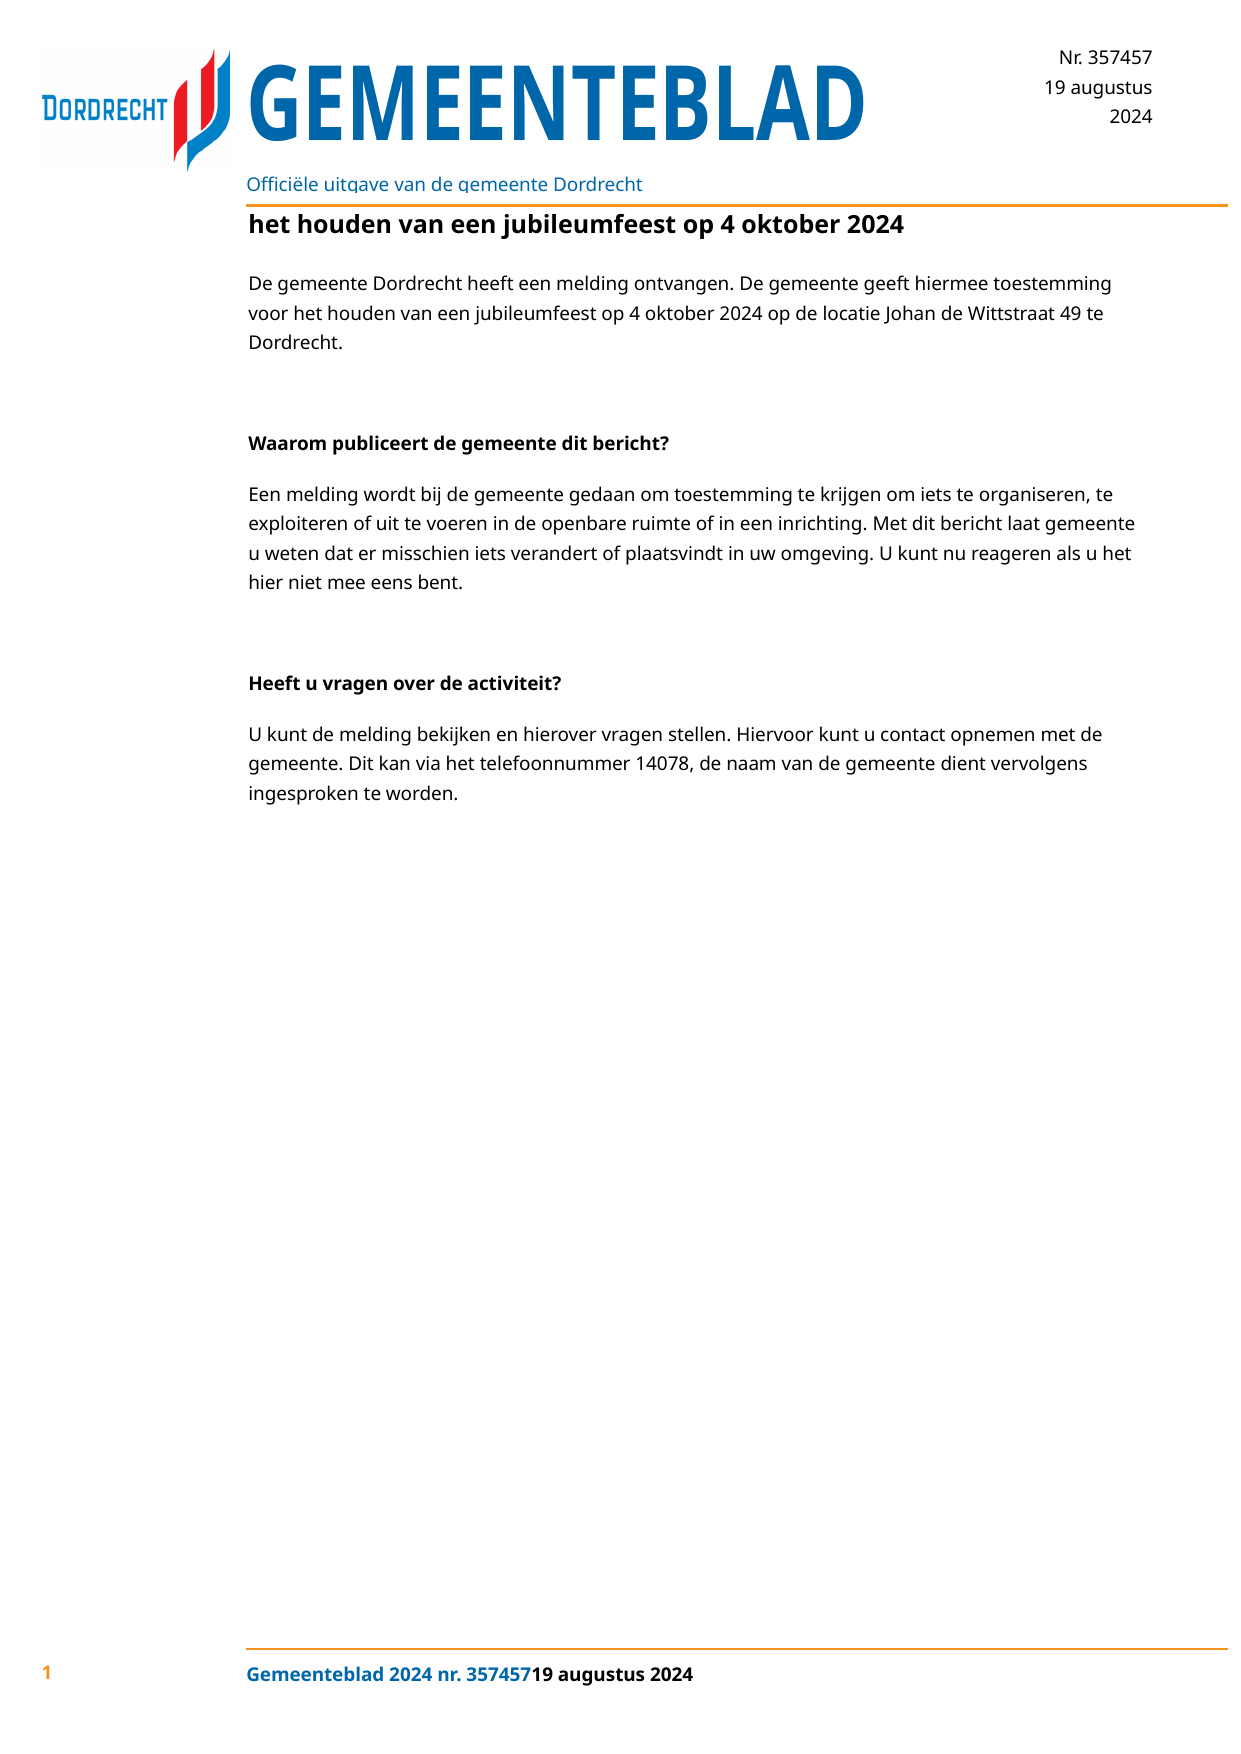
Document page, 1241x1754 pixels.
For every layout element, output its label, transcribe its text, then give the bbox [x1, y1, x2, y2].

picture [41, 47, 231, 172]
text U kunt de melding bekijken en hierover vragen stellen. Hiervoor kunt u contact opnemen met de gemeente. Dit kan via het telefoonnummer 14078, de naam van de gemeente dient vervolgens ingesproken te worden. [248, 721, 1152, 806]
text Een melding wordt bij de gemeente gedaan om toestemming te krijgen om iets te organiseren, te exploiteren of uit te voeren in de openbare ruimte of in een inrichting. Met dit bericht laat gemeente u weten dat er misschien iets verandert of plaatsvindt in uw omgeving. U kunt nu reageren als u het hier niet mee eens bent. [248, 481, 1152, 595]
text Waarom publiceert de gemeente dit bericht? [248, 430, 1152, 456]
text De gemeente Dordrecht heeft een melding ontvangen. De gemeente geeft hiermee toestemming voor het houden van een jubileumfeest op 4 oktober 2024 op de locatie Johan de Wittstraat 49 te Dordrecht. [248, 270, 1152, 355]
text het houden van een jubileumfeest op 4 oktober 2024 [248, 207, 1152, 241]
text Heeft u vragen over de activiteit? [248, 670, 1152, 696]
